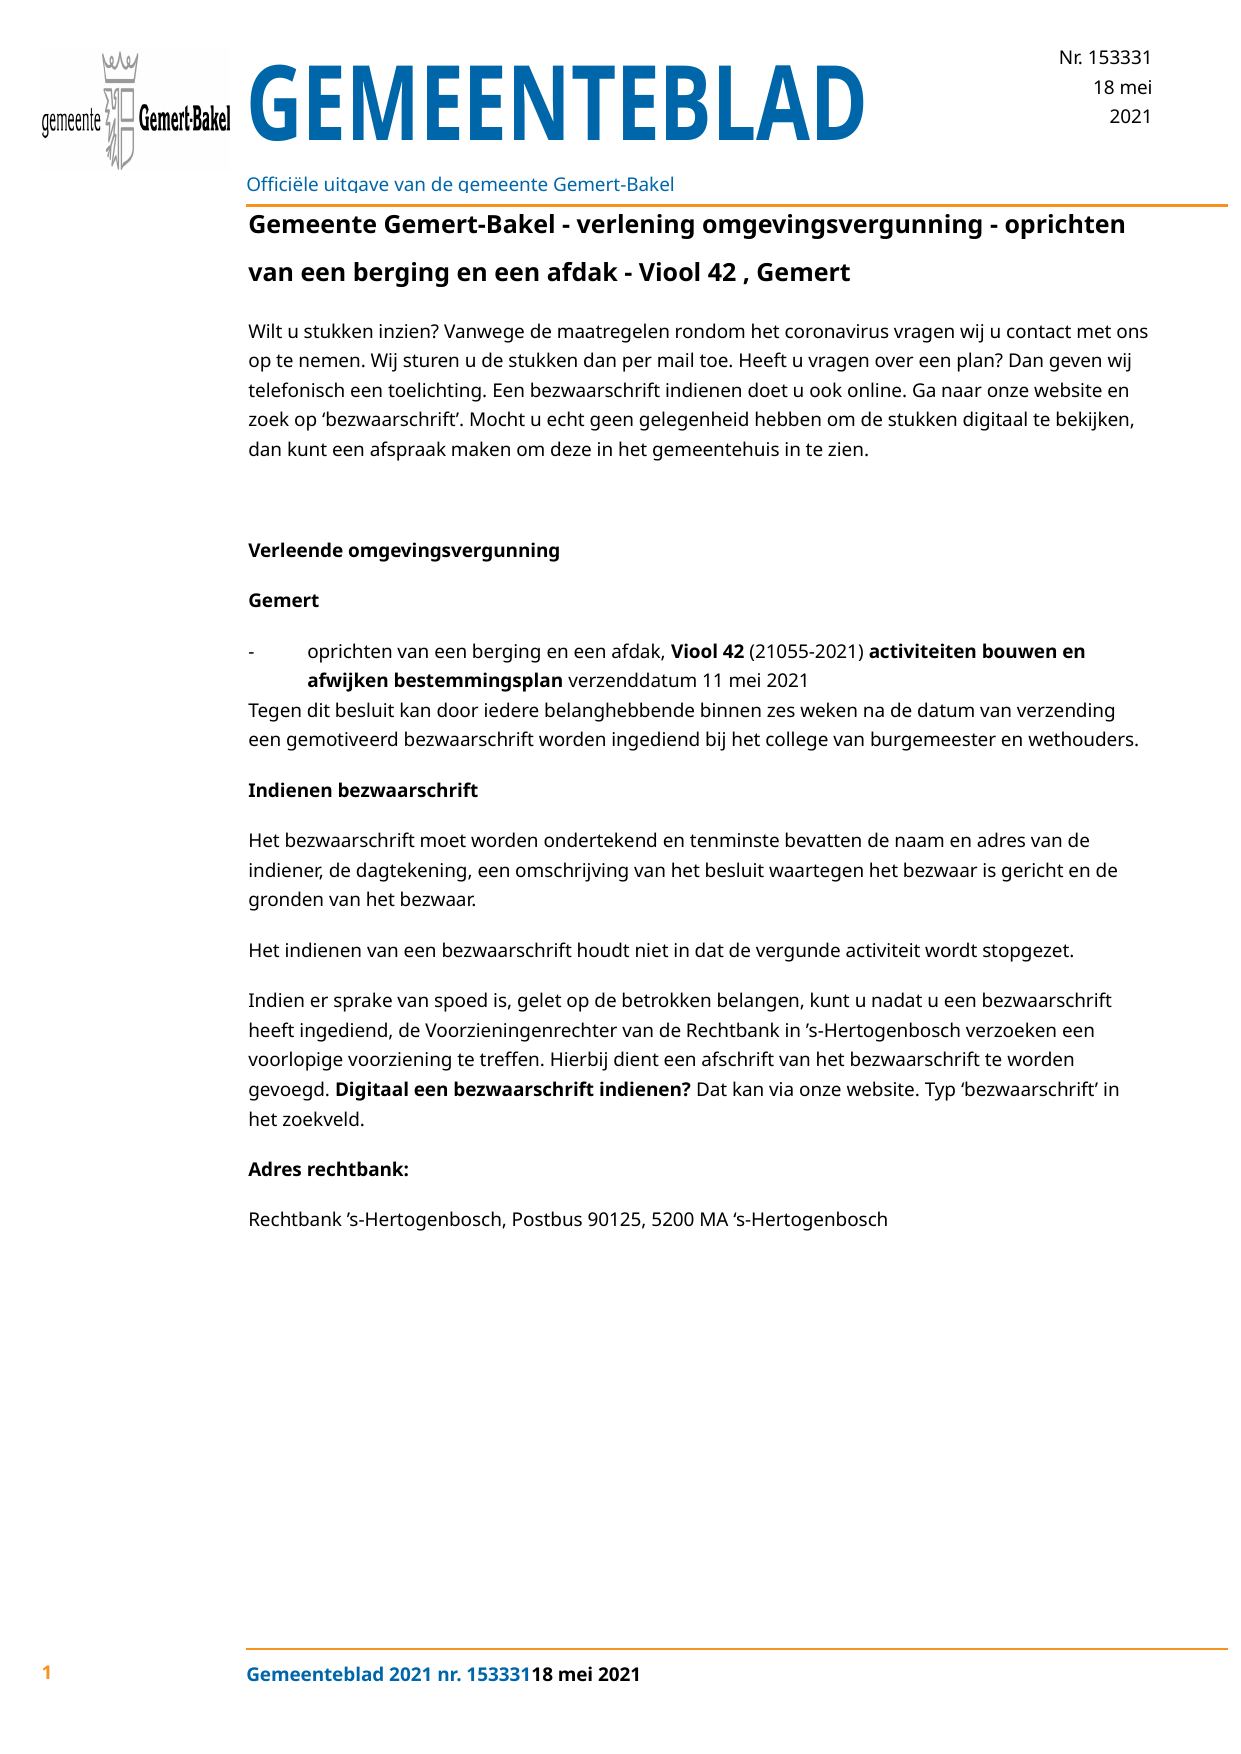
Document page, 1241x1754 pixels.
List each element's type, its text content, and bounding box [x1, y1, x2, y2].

text Rechtbank ’s-Hertogenbosch, Postbus 90125, 5200 MA ‘s-Hertogenbosch [248, 1207, 1152, 1232]
text Wilt u stukken inzien? Vanwege de maatregelen rondom het coronavirus vragen wij u contact met ons op te nemen. Wij sturen u de stukken dan per mail toe. Heeft u vragen over een plan? Dan geven wij telefonisch een toelichting. Een bezwaarschrift indienen doet u ook online. Ga naar onze website en zoek op ‘bezwaarschrift’. Mocht u echt geen gelegenheid hebben om de stukken digitaal te bekijken, dan kunt een afspraak maken om deze in het gemeentehuis in te zien. [248, 318, 1152, 462]
picture [41, 47, 231, 172]
text Adres rechtbank: [248, 1156, 1152, 1182]
text Gemeente Gemert-Bakel - verlening omgevingsvergunning - oprichten van een berging en een afdak - Viool 42 , Gemert [248, 207, 1152, 288]
text Het bezwaarschrift moet worden ondertekend en tenminste bevatten de naam en adres van de indiener, de dagtekening, een omschrijving van het besluit waartegen het bezwaar is gericht en de gronden van het bezwaar. [248, 827, 1152, 912]
list oprichten van een berging en een afdak, Viool 42 (21055-2021) activiteiten bouwen en afwijken bestemmingsplan verzenddatum 11 mei 2021 [248, 638, 1152, 693]
text Het indienen van een bezwaarschrift houdt niet in dat de vergunde activiteit wordt stopgezet. [248, 937, 1152, 963]
text Tegen dit besluit kan door iedere belanghebbende binnen zes weken na de datum van verzending een gemotiveerd bezwaarschrift worden ingediend bij het college van burgemeester en wethouders. [248, 697, 1152, 752]
text Indien er sprake van spoed is, gelet op de betrokken belangen, kunt u nadat u een bezwaarschrift heeft ingediend, de Voorzieningenrechter van de Rechtbank in ’s-Hertogenbosch verzoeken een voorlopige voorziening te treffen. Hierbij dient een afschrift van het bezwaarschrift te worden gevoegd. Digitaal een bezwaarschrift indienen? Dat kan via onze website. Typ ‘bezwaarschrift’ in het zoekveld. [248, 987, 1152, 1132]
text Verleende omgevingsvergunning [248, 537, 1152, 563]
text Indienen bezwaarschrift [248, 777, 1152, 803]
text Gemert [248, 587, 1152, 613]
